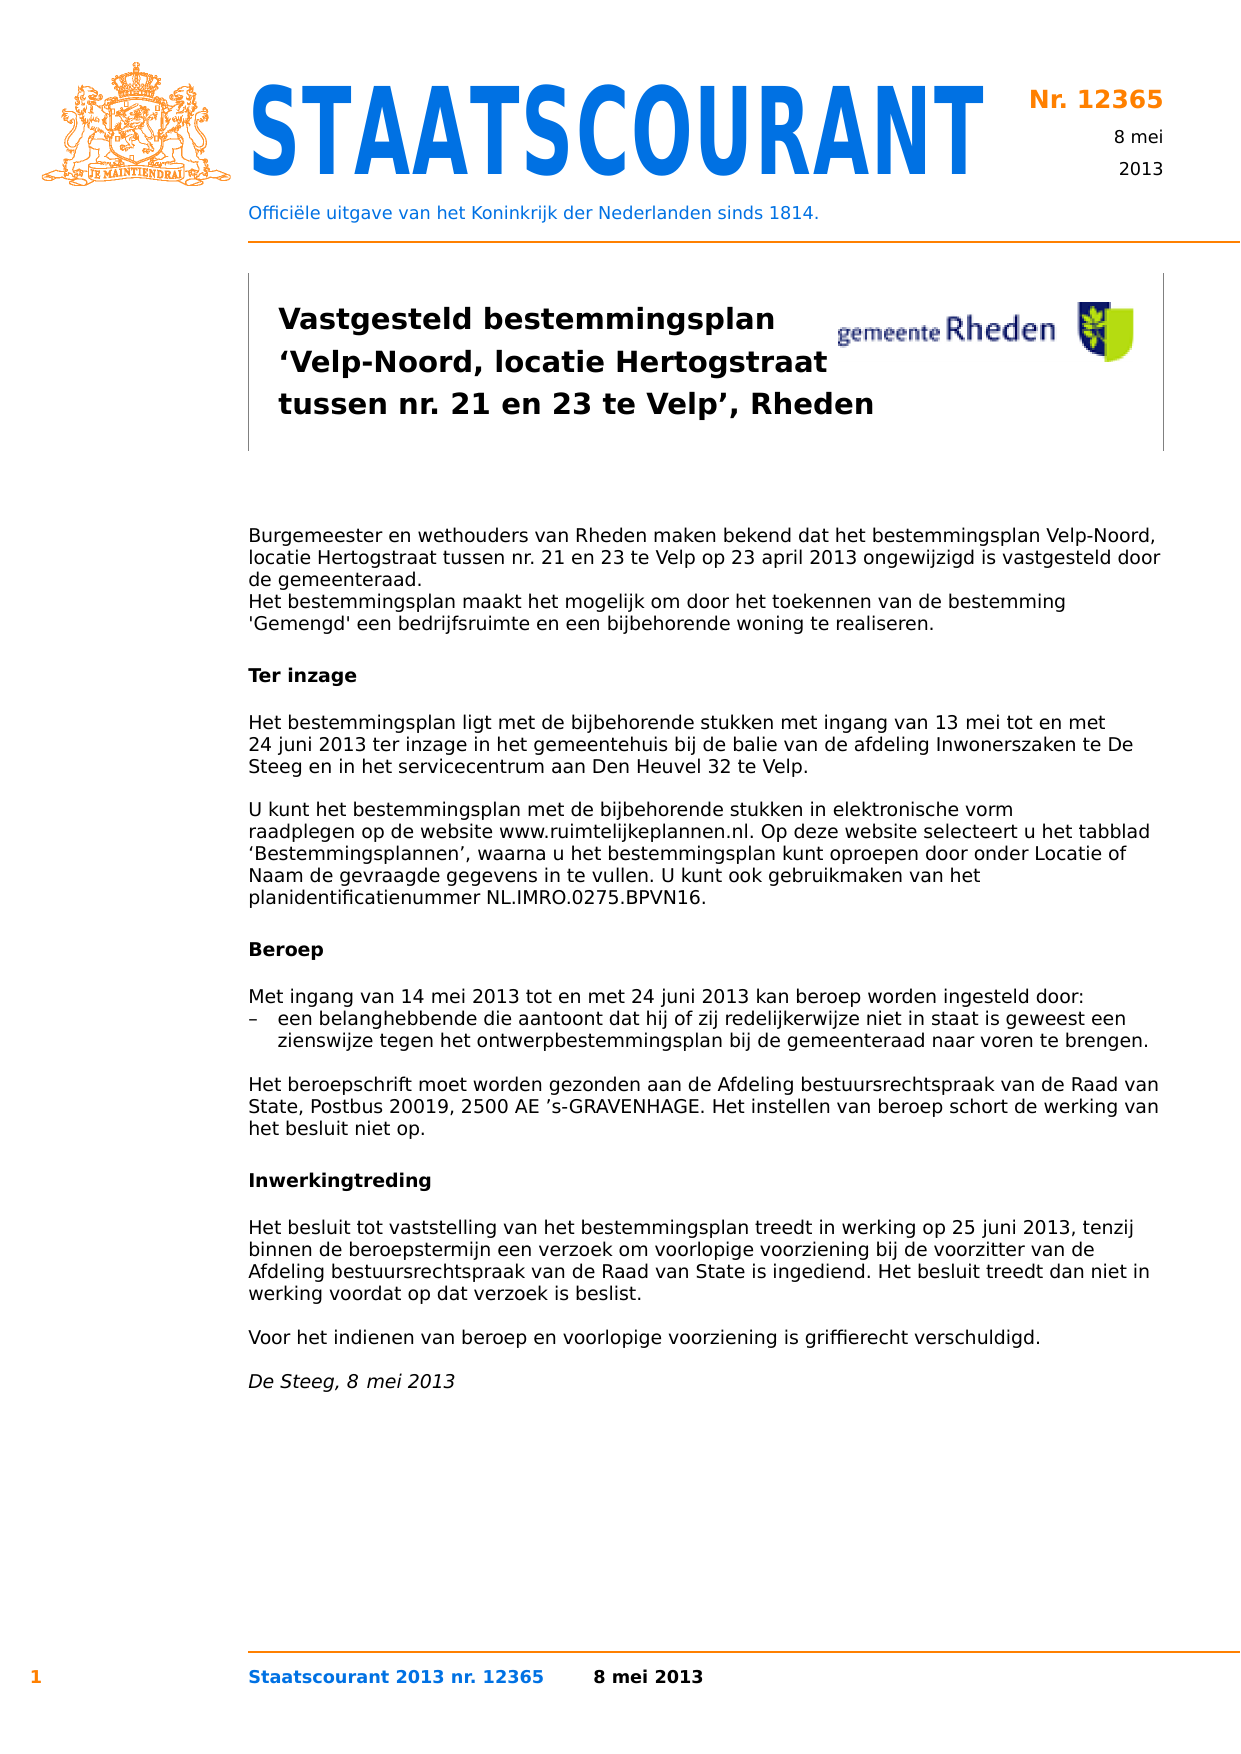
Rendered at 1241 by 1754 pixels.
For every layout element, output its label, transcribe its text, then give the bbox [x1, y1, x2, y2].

text Het bestemmingsplan ligt met de bijbehorende stukken met ingang van 13 mei tot en met 24 juni 2013 ter inzage in het gemeentehuis bij de balie van de afdeling Inwonerszaken te De Steeg en in het servicecentrum aan Den Heuvel 32 te Velp. [248, 712, 1163, 777]
table_cell 2013 [998, 153, 1240, 203]
text Met ingang van 14 mei 2013 tot en met 24 juni 2013 kan beroep worden ingesteld door: [248, 986, 1163, 1008]
text – een belanghebbende die aantoont dat hij of zij redelijkerwijze niet in staat is geweest een zienswijze tegen het ontwerpbestemmingsplan bij de gemeenteraad naar voren te brengen. [248, 1008, 1163, 1052]
text Voor het indienen van beroep en voorlopige voorziening is griffierecht verschuldigd. [248, 1327, 1163, 1349]
subtitle Beroep [248, 939, 1163, 961]
subtitle Ter inzage [248, 664, 1163, 687]
table_header Nr. 12365 [998, 62, 1240, 121]
text De Steeg, 8 mei 2013 [248, 1371, 1163, 1393]
table_cell Officiële uitgave van het Koninkrijk der Nederlanden sinds 1814. [248, 203, 1240, 241]
text Het bestemmingsplan maakt het mogelijk om door het toekennen van de bestemming 'Gemengd' een bedrijfsruimte en een bijbehorende woning te realiseren. [248, 591, 1163, 634]
text Burgemeester en wethouders van Rheden maken bekend dat het bestemmingsplan Velp-Noord, locatie Hertogstraat tussen nr. 21 en 23 te Velp op 23 april 2013 ongewijzigd is vastgesteld door de gemeenteraad. [248, 525, 1163, 591]
table_cell 8 mei [998, 121, 1240, 153]
picture [838, 302, 1134, 362]
table_header [25, 62, 248, 241]
text raadplegen op de website www.ruimtelijkeplannen.nl. Op deze website selecteert u het tabblad ‘Bestemmingsplannen’, waarna u het bestemmingsplan kunt oproepen door onder Locatie of Naam de gevraagde gegevens in te vullen. U kunt ook gebruikmaken van het planidentificatienummer NL.IMRO.0275.BPVN16. [248, 821, 1163, 909]
subtitle Vastgesteld bestemmingsplan ‘Velp-Noord, locatie Hertogstraat tussen nr. 21 en 23 te Velp’, Rheden [249, 273, 1163, 451]
text U kunt het bestemmingsplan met de bijbehorende stukken in elektronische vorm [248, 799, 1163, 821]
text Het besluit tot vaststelling van het bestemmingsplan treedt in werking op 25 juni 2013, tenzij binnen de beroepstermijn een verzoek om voorlopige voorziening bij de voorzitter van de Afdeling bestuursrechtspraak van de Raad van State is ingediend. Het besluit treedt dan niet in werking voordat op dat verzoek is beslist. [248, 1217, 1163, 1305]
text Het beroepschrift moet worden gezonden aan de Afdeling bestuursrechtspraak van de Raad van State, Postbus 20019, 2500 AE ’s-GRAVENHAGE. Het instellen van beroep schort de werking van het besluit niet op. [248, 1074, 1163, 1140]
table_header STAATSCOURANT [248, 62, 998, 203]
picture [41, 62, 231, 186]
subtitle Inwerkingtreding [248, 1170, 1163, 1192]
